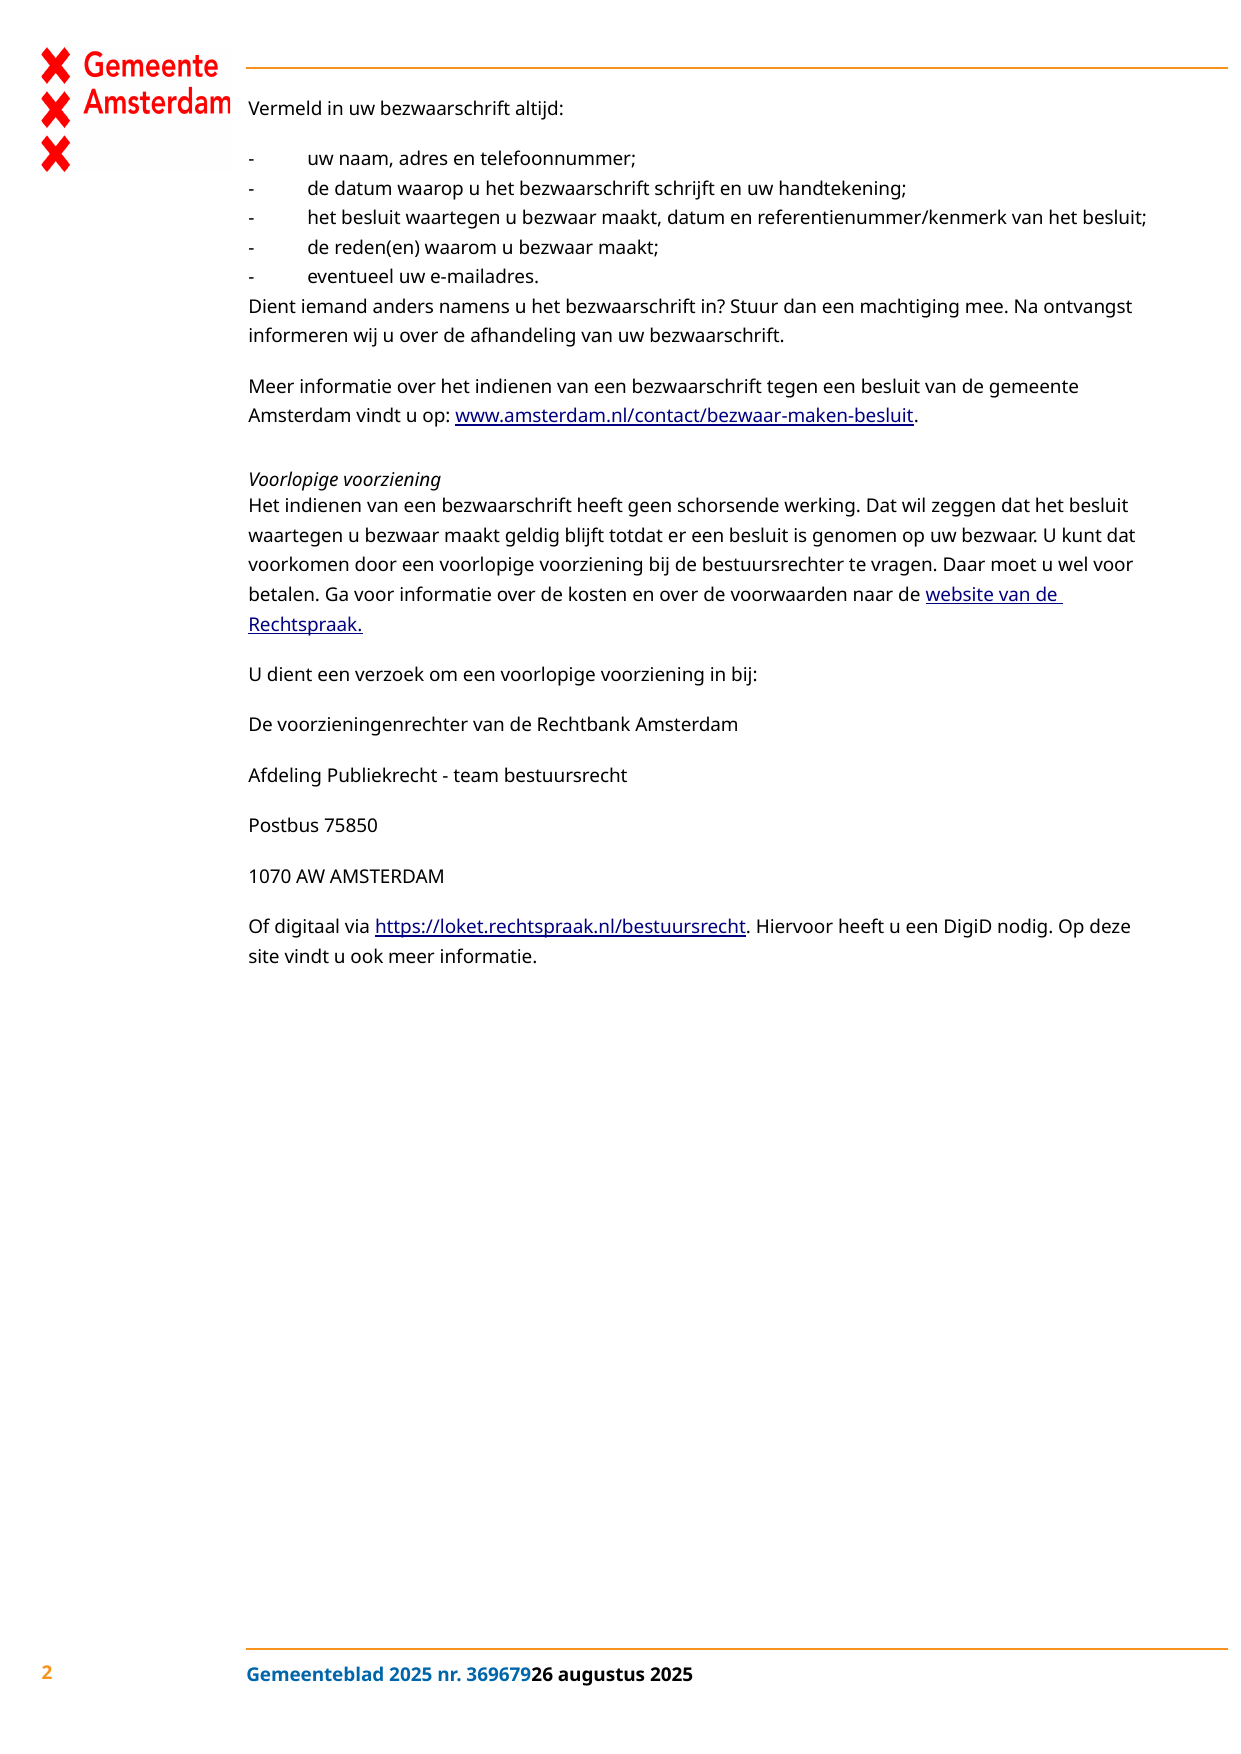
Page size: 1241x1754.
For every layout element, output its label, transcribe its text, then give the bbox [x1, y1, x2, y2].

text Vermeld in uw bezwaarschrift altijd: [248, 95, 1152, 121]
list uw naam, adres en telefoonnummer; [248, 145, 1152, 171]
list het besluit waartegen u bezwaar maakt, datum en referentienummer/kenmerk van het besluit; [248, 204, 1152, 230]
text U dient een verzoek om een voorlopige voorziening in bij: [248, 661, 1152, 687]
picture [41, 47, 231, 172]
text Postbus 75850 [248, 812, 1152, 838]
text Voorlopige voorziening [248, 467, 1152, 492]
list eventueel uw e-mailadres. [248, 263, 1152, 289]
list de datum waarop u het bezwaarschrift schrijft en uw handtekening; [248, 175, 1152, 201]
text 1070 AW AMSTERDAM [248, 863, 1152, 888]
text De voorzieningenrechter van de Rechtbank Amsterdam [248, 712, 1152, 737]
text Afdeling Publiekrecht - team bestuursrecht [248, 762, 1152, 788]
text Het indienen van een bezwaarschrift heeft geen schorsende werking. Dat wil zeggen dat het besluit waartegen u bezwaar maakt geldig blijft totdat er een besluit is genomen op uw bezwaar. U kunt dat voorkomen door een voorlopige voorziening bij de bestuursrechter te vragen. Daar moet u wel voor betalen. Ga voor informatie over de kosten en over de voorwaarden naar de website van de Rechtspraak. [248, 492, 1152, 636]
text Of digitaal via https://loket.rechtspraak.nl/bestuursrecht. Hiervoor heeft u een DigiD nodig. Op deze site vindt u ook meer informatie. [248, 913, 1152, 968]
text Dient iemand anders namens u het bezwaarschrift in? Stuur dan een machtiging mee. Na ontvangst informeren wij u over de afhandeling van uw bezwaarschrift. [248, 293, 1152, 348]
list de reden(en) waarom u bezwaar maakt; [248, 234, 1152, 260]
text Meer informatie over het indienen van een bezwaarschrift tegen een besluit van de gemeente Amsterdam vindt u op: www.amsterdam.nl/contact/bezwaar-maken-besluit. [248, 373, 1152, 428]
